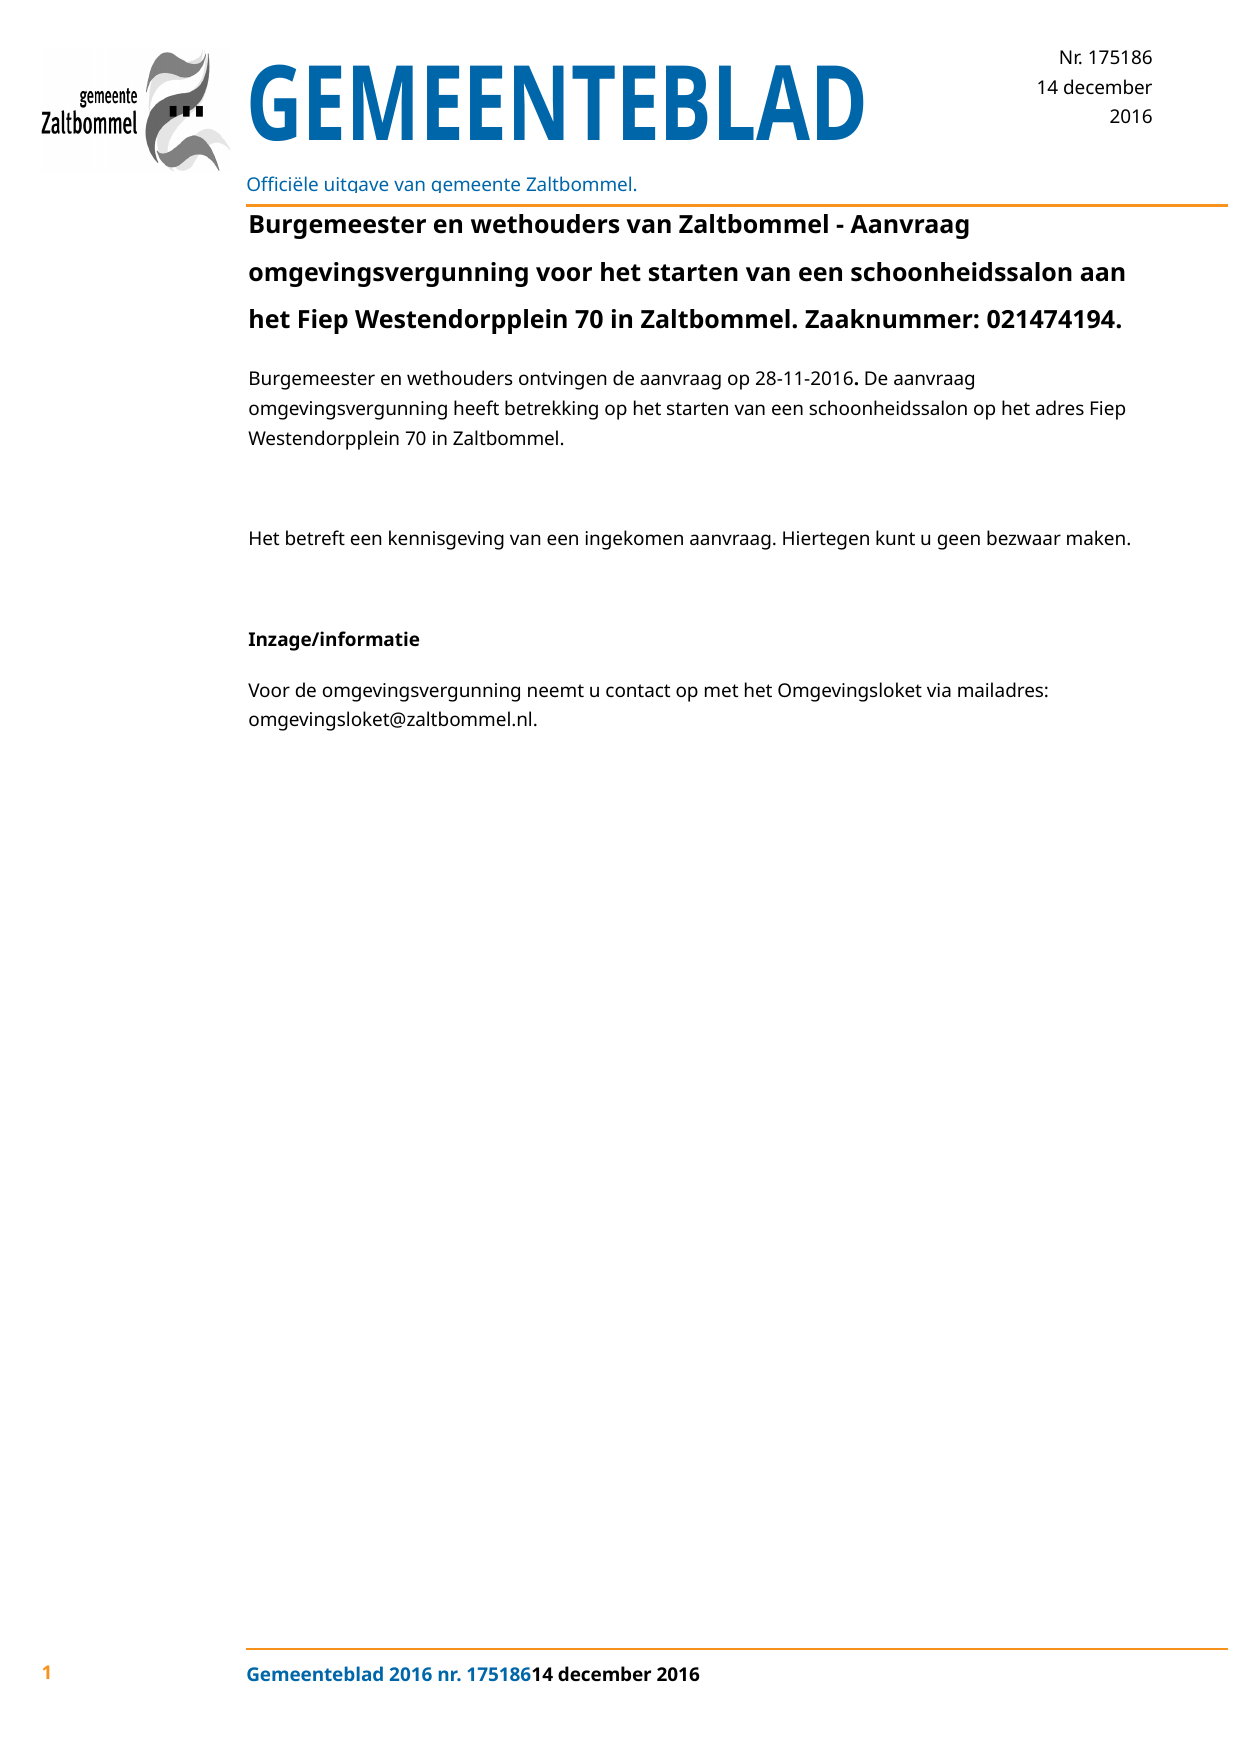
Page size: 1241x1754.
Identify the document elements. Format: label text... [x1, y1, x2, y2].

text Inzage/informatie [248, 626, 1152, 652]
text Burgemeester en wethouders van Zaltbommel - Aanvraag omgevingsvergunning voor het starten van een schoonheidssalon aan het Fiep Westendorpplein 70 in Zaltbommel. Zaaknummer: 021474194. [248, 207, 1152, 336]
picture [41, 47, 231, 172]
text Burgemeester en wethouders ontvingen de aanvraag op 28-11-2016. De aanvraag omgevingsvergunning heeft betrekking op het starten van een schoonheidssalon op het adres Fiep Westendorpplein 70 in Zaltbommel. [248, 366, 1152, 450]
text Het betreft een kennisgeving van een ingekomen aanvraag. Hiertegen kunt u geen bezwaar maken. [248, 526, 1152, 551]
text Voor de omgevingsvergunning neemt u contact op met het Omgevingsloket via mailadres: omgevingsloket@zaltbommel.nl. [248, 677, 1152, 732]
